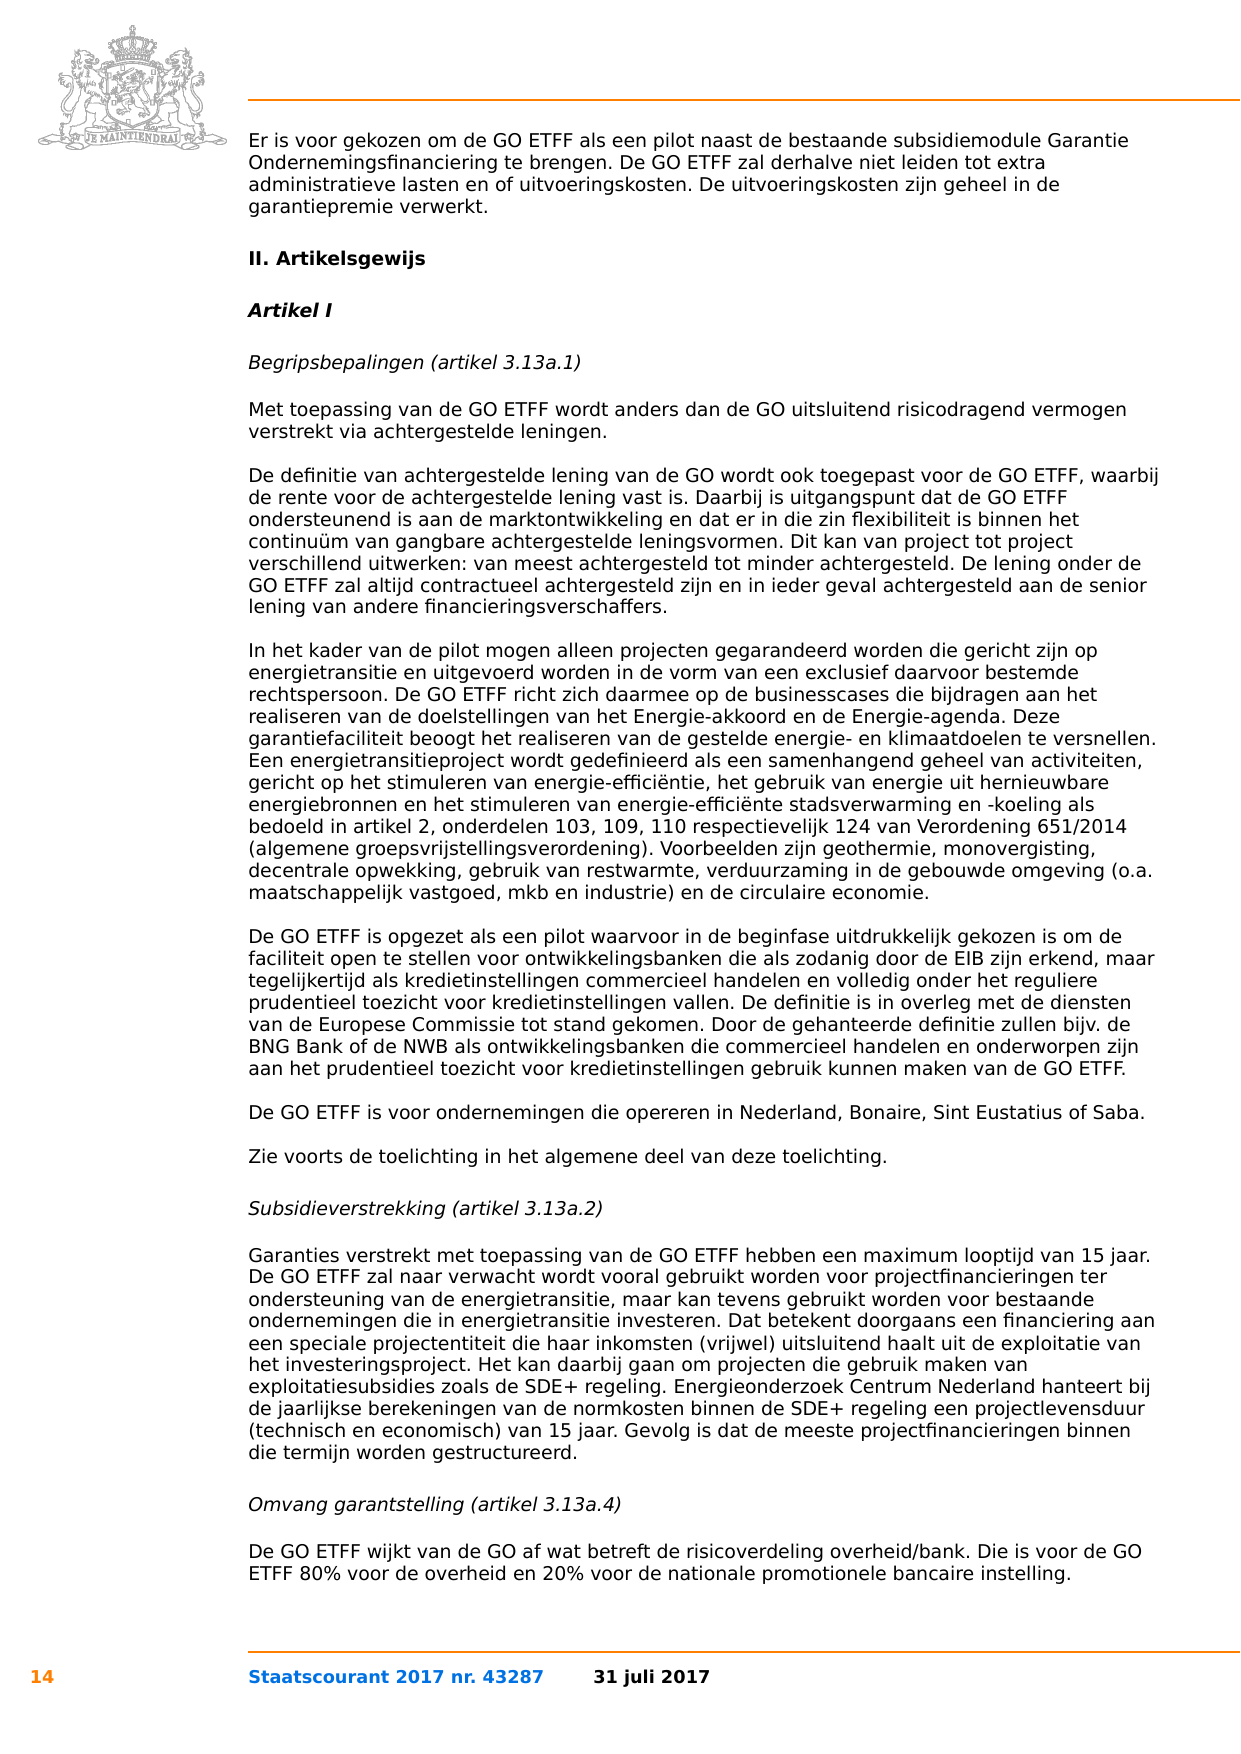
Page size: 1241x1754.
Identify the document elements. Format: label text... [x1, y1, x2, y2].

subtitle Artikel I [248, 300, 1163, 322]
text Met toepassing van de GO ETFF wordt anders dan de GO uitsluitend risicodragend vermogen verstrekt via achtergestelde leningen. [248, 399, 1163, 443]
text De GO ETFF wijkt van de GO af wat betreft de risicoverdeling overheid/bank. Die is voor de GO ETFF 80% voor de overheid en 20% voor de nationale promotionele bancaire instelling. [248, 1541, 1163, 1585]
subtitle Omvang garantstelling (artikel 3.13a.4) [248, 1494, 1163, 1516]
text In het kader van de pilot mogen alleen projecten gegarandeerd worden die gericht zijn op energietransitie en uitgevoerd worden in de vorm van een exclusief daarvoor bestemde rechtspersoon. De GO ETFF richt zich daarmee op de businesscases die bijdragen aan het realiseren van de doelstellingen van het Energie-akkoord en de Energie-agenda. Deze garantiefaciliteit beoogt het realiseren van de gestelde energie- en klimaatdoelen te versnellen. Een energietransitieproject wordt gedefinieerd als een samenhangend geheel van activiteiten, gericht op het stimuleren van energie-efficiëntie, het gebruik van energie uit hernieuwbare energiebronnen en het stimuleren van energie-efficiënte stadsverwarming en -koeling als bedoeld in artikel 2, onderdelen 103, 109, 110 respectievelijk 124 van Verordening 651/2014 (algemene groepsvrijstellingsverordening). Voorbeelden zijn geothermie, monovergisting, decentrale opwekking, gebruik van restwarmte, verduurzaming in de gebouwde omgeving (o.a. maatschappelijk vastgoed, mkb en industrie) en de circulaire economie. [248, 640, 1163, 904]
text Zie voorts de toelichting in het algemene deel van deze toelichting. [248, 1146, 1163, 1167]
text De GO ETFF is opgezet als een pilot waarvoor in de beginfase uitdrukkelijk gekozen is om de faciliteit open te stellen voor ontwikkelingsbanken die als zodanig door de EIB zijn erkend, maar tegelijkertijd als kredietinstellingen commercieel handelen en volledig onder het reguliere prudentieel toezicht voor kredietinstellingen vallen. De definitie is in overleg met de diensten van de Europese Commissie tot stand gekomen. Door de gehanteerde definitie zullen bijv. de BNG Bank of de NWB als ontwikkelingsbanken die commercieel handelen en onderworpen zijn aan het prudentieel toezicht voor kredietinstellingen gebruik kunnen maken van de GO ETFF. [248, 926, 1163, 1080]
text De definitie van achtergestelde lening van de GO wordt ook toegepast voor de GO ETFF, waarbij de rente voor de achtergestelde lening vast is. Daarbij is uitgangspunt dat de GO ETFF ondersteunend is aan de marktontwikkeling en dat er in die zin flexibiliteit is binnen het continuüm van gangbare achtergestelde leningsvormen. Dit kan van project tot project verschillend uitwerken: van meest achtergesteld tot minder achtergesteld. De lening onder de GO ETFF zal altijd contractueel achtergesteld zijn en in ieder geval achtergesteld aan de senior lening van andere financieringsverschaffers. [248, 464, 1163, 618]
picture [38, 25, 227, 150]
subtitle II. Artikelsgewijs [248, 248, 1163, 270]
text Garanties verstrekt met toepassing van de GO ETFF hebben een maximum looptijd van 15 jaar. De GO ETFF zal naar verwacht wordt vooral gebruikt worden voor projectfinancieringen ter ondersteuning van de energietransitie, maar kan tevens gebruikt worden voor bestaande ondernemingen die in energietransitie investeren. Dat betekent doorgaans een financiering aan een speciale projectentiteit die haar inkomsten (vrijwel) uitsluitend haalt uit de exploitatie van het investeringsproject. Het kan daarbij gaan om projecten die gebruik maken van exploitatiesubsidies zoals de SDE+ regeling. Energieonderzoek Centrum Nederland hanteert bij de jaarlijkse berekeningen van de normkosten binnen de SDE+ regeling een projectlevensduur (technisch en economisch) van 15 jaar. Gevolg is dat de meeste projectfinancieringen binnen die termijn worden gestructureerd. [248, 1244, 1163, 1464]
subtitle Subsidieverstrekking (artikel 3.13a.2) [248, 1197, 1163, 1219]
subtitle Begripsbepalingen (artikel 3.13a.1) [248, 352, 1163, 374]
text De GO ETFF is voor ondernemingen die opereren in Nederland, Bonaire, Sint Eustatius of Saba. [248, 1102, 1163, 1124]
text Er is voor gekozen om de GO ETFF als een pilot naast de bestaande subsidiemodule Garantie Ondernemingsfinanciering te brengen. De GO ETFF zal derhalve niet leiden tot extra administratieve lasten en of uitvoeringskosten. De uitvoeringskosten zijn geheel in de garantiepremie verwerkt. [248, 130, 1163, 218]
